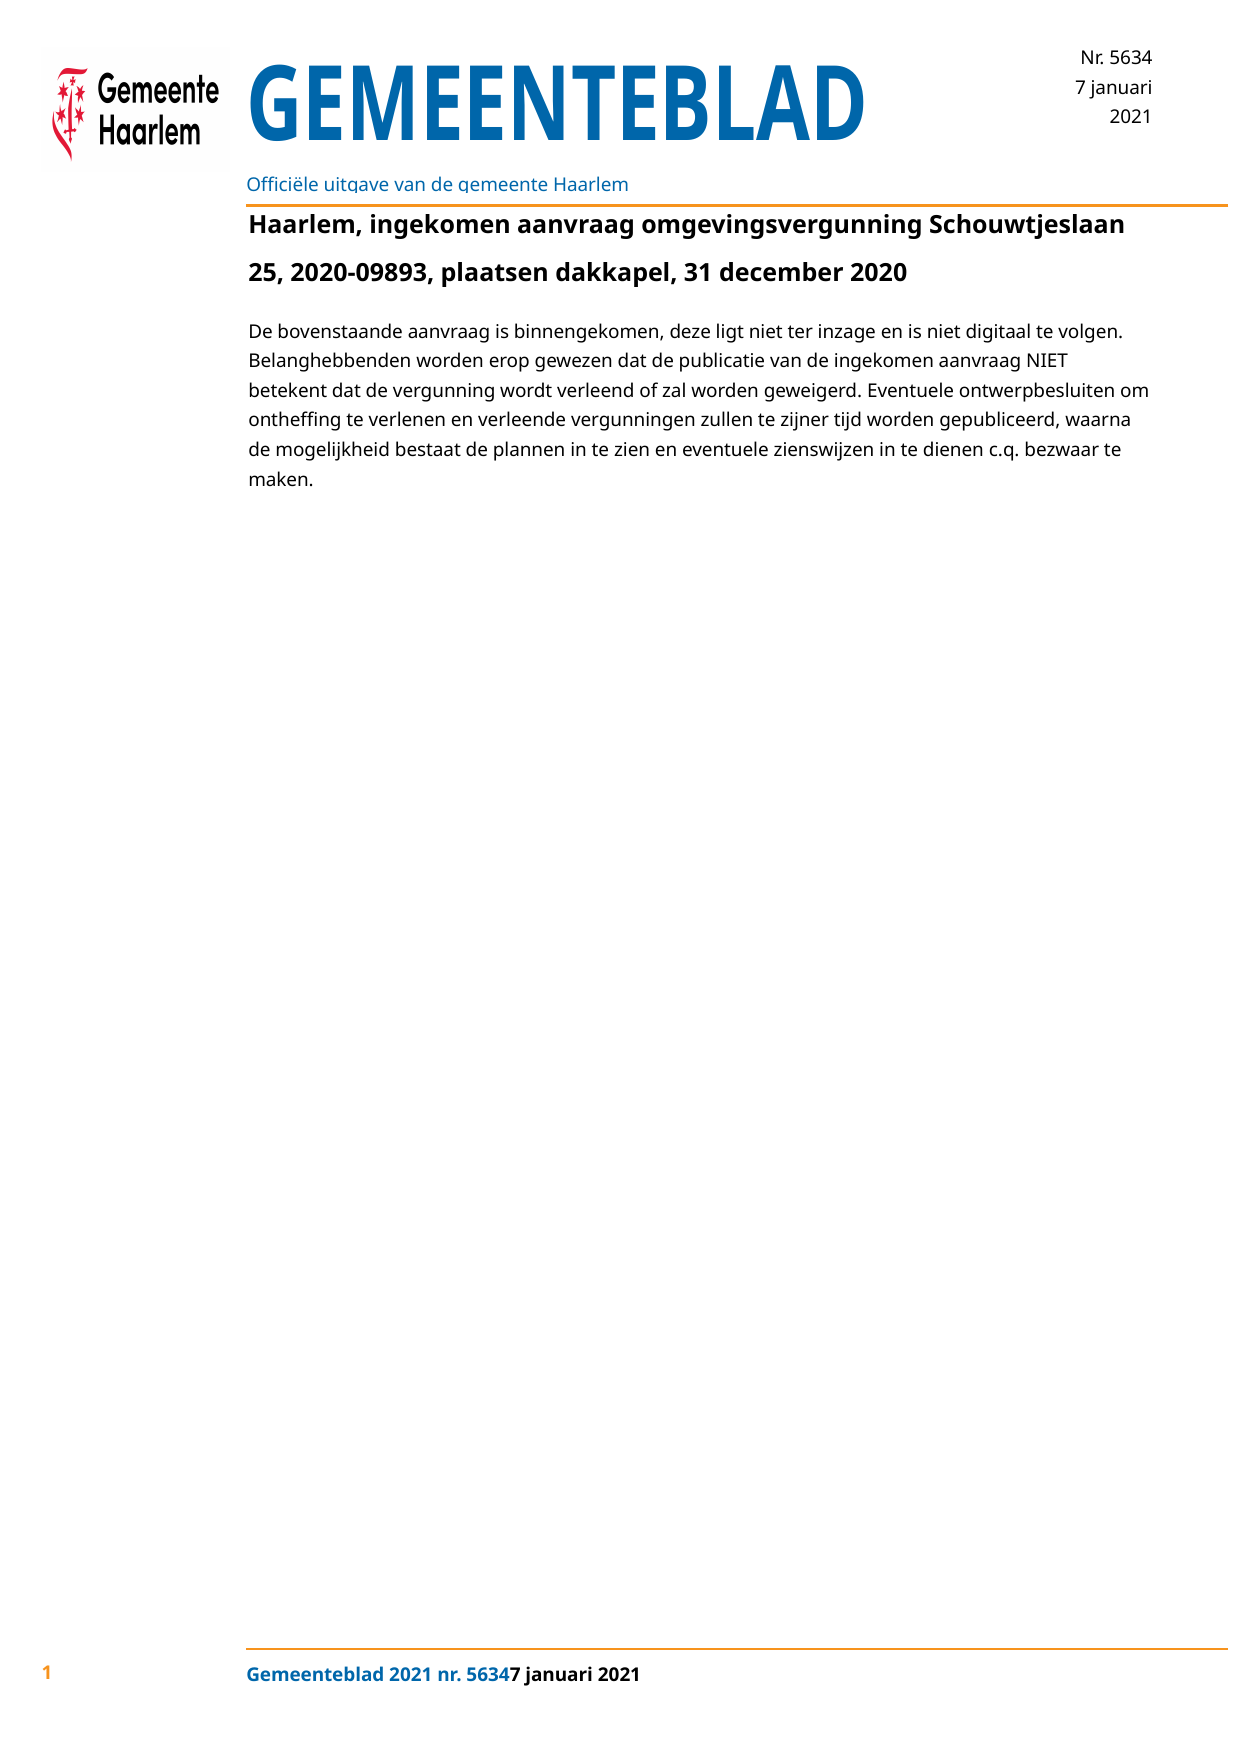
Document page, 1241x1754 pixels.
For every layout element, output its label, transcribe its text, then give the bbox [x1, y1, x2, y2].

text De bovenstaande aanvraag is binnengekomen, deze ligt niet ter inzage en is niet digitaal te volgen. Belanghebbenden worden erop gewezen dat de publicatie van de ingekomen aanvraag NIET betekent dat de vergunning wordt verleend of zal worden geweigerd. Eventuele ontwerpbesluiten om ontheffing te verlenen en verleende vergunningen zullen te zijner tijd worden gepubliceerd, waarna de mogelijkheid bestaat de plannen in te zien en eventuele zienswijzen in te dienen c.q. bezwaar te maken. [248, 318, 1152, 492]
text Haarlem, ingekomen aanvraag omgevingsvergunning Schouwtjeslaan 25, 2020-09893, plaatsen dakkapel, 31 december 2020 [248, 207, 1152, 288]
picture [41, 47, 231, 172]
